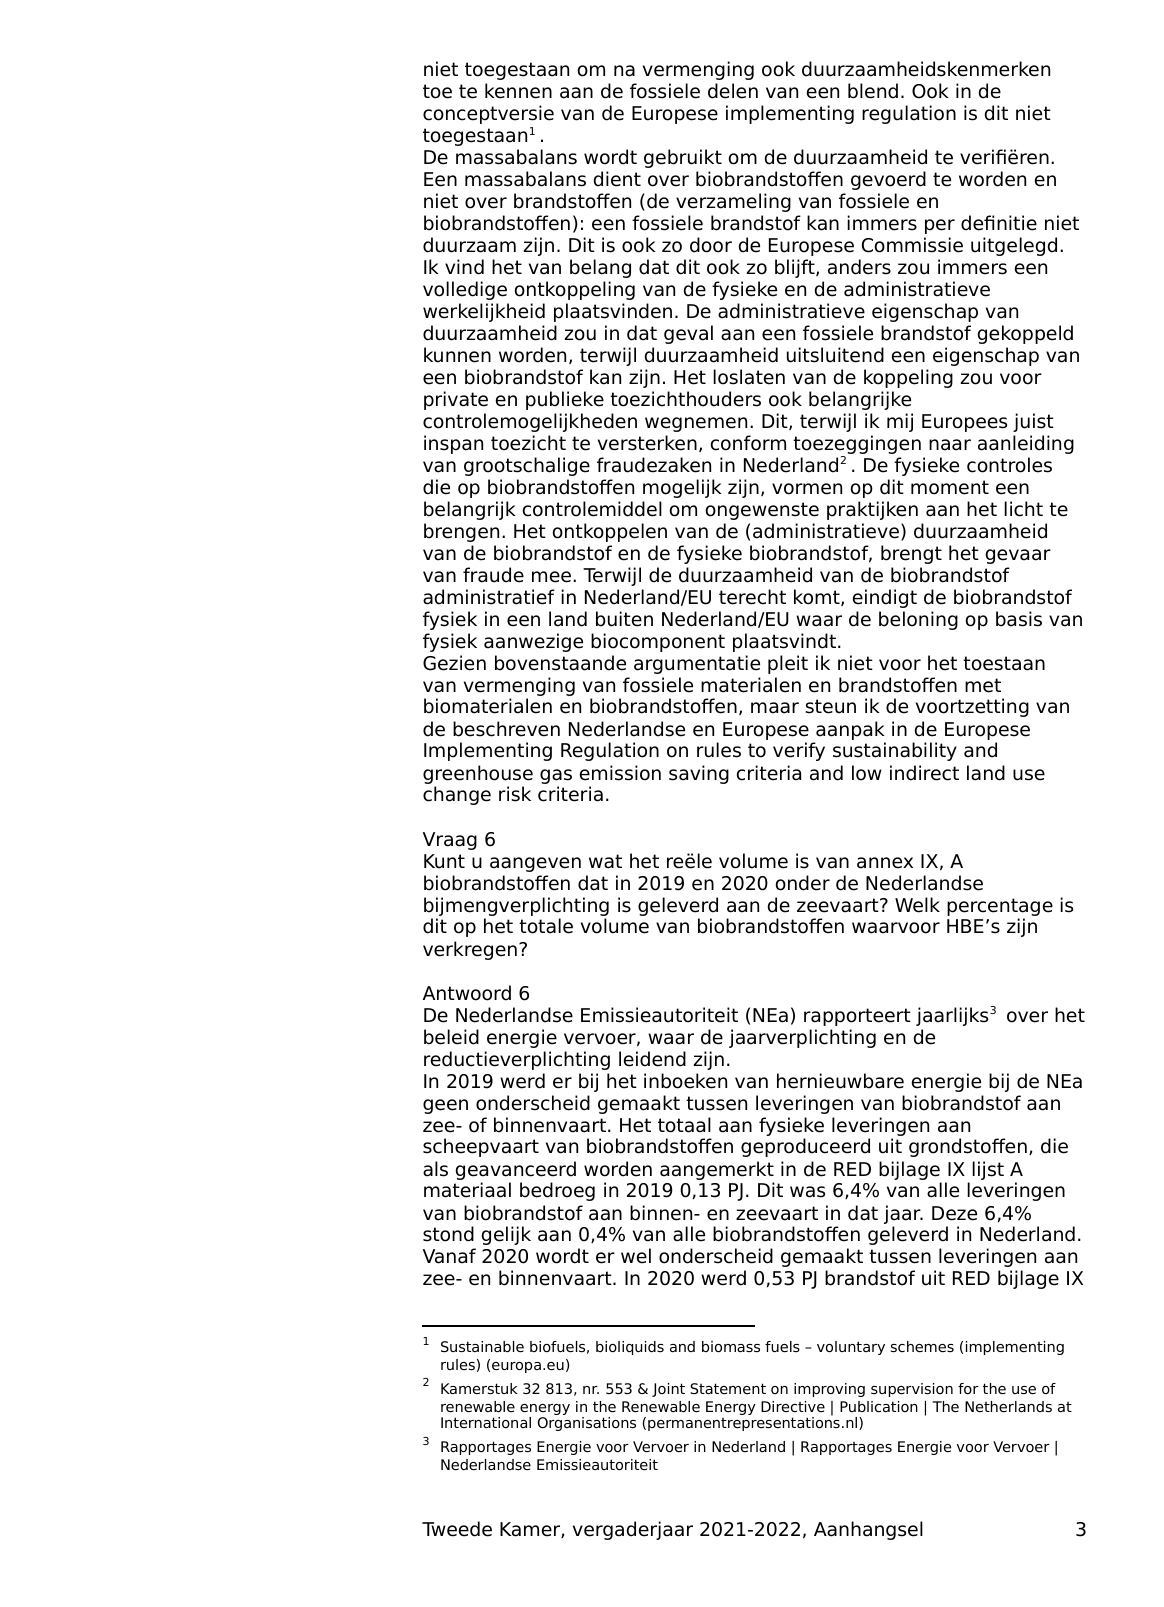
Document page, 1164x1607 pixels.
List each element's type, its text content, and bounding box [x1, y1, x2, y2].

text Vraag 6 [422, 828, 1087, 851]
text Gezien bovenstaande argumentatie pleit ik niet voor het toestaan van vermenging van fossiele materialen en brandstoffen met biomaterialen en biobrandstoffen, maar steun ik de voortzetting van de beschreven Nederlandse en Europese aanpak in de Europese Implementing Regulation on rules to verify sustainability and greenhouse gas emission saving criteria and low indirect land use change risk criteria. [422, 652, 1087, 806]
text Kunt u aangeven wat het reële volume is van annex IX, A biobrandstoffen dat in 2019 en 2020 onder de Nederlandse bijmengverplichting is geleverd aan de zeevaart? Welk percentage is dit op het totale volume van biobrandstoffen waarvoor HBE’s zijn verkregen? [422, 851, 1087, 960]
text niet toegestaan om na vermenging ook duurzaamheidskenmerken toe te kennen aan de fossiele delen van een blend. Ook in de conceptversie van de Europese implementing regulation is dit niet toegestaan. [422, 59, 1087, 147]
text Antwoord 6 [422, 983, 1087, 1004]
text De Nederlandse Emissieautoriteit (NEa) rapporteert jaarlijks over het beleid energie vervoer, waar de jaarverplichting en de reductieverplichting leidend zijn. [422, 1004, 1087, 1071]
text Kamerstuk 32 813, nr. 553 & Joint Statement on improving supervision for the use of renewable energy in the Renewable Energy Directive | Publication | The Netherlands at International Organisations (permanentrepresentations.nl) [422, 1377, 1087, 1432]
text In 2019 werd er bij het inboeken van hernieuwbare energie bij de NEa geen onderscheid gemaakt tussen leveringen van biobrandstof aan zee- of binnenvaart. Het totaal aan fysieke leveringen aan scheepvaart van biobrandstoffen geproduceerd uit grondstoffen, die als geavanceerd worden aangemerkt in de RED bijlage IX lijst A materiaal bedroeg in 2019 0,13 PJ. Dit was 6,4% van alle leveringen van biobrandstof aan binnen- en zeevaart in dat jaar. Deze 6,4% stond gelijk aan 0,4% van alle biobrandstoffen geleverd in Nederland. Vanaf 2020 wordt er wel onderscheid gemaakt tussen leveringen aan zee- en binnenvaart. In 2020 werd 0,53 PJ brandstof uit RED bijlage IX [422, 1071, 1087, 1290]
text Rapportages Energie voor Vervoer in Nederland | Rapportages Energie voor Vervoer | Nederlandse Emissieautoriteit [422, 1435, 1087, 1474]
text Sustainable biofuels, bioliquids and biomass fuels – voluntary schemes (implementing rules) (europa.eu) [422, 1335, 1087, 1374]
text De massabalans wordt gebruikt om de duurzaamheid te verifiëren. Een massabalans dient over biobrandstoffen gevoerd te worden en niet over brandstoffen (de verzameling van fossiele en biobrandstoffen): een fossiele brandstof kan immers per definitie niet duurzaam zijn. Dit is ook zo door de Europese Commissie uitgelegd. Ik vind het van belang dat dit ook zo blijft, anders zou immers een volledige ontkoppeling van de fysieke en de administratieve werkelijkheid plaatsvinden. De administratieve eigenschap van duurzaamheid zou in dat geval aan een fossiele brandstof gekoppeld kunnen worden, terwijl duurzaamheid uitsluitend een eigenschap van een biobrandstof kan zijn. Het loslaten van de koppeling zou voor private en publieke toezichthouders ook belangrijke controlemogelijkheden wegnemen. Dit, terwijl ik mij Europees juist inspan toezicht te versterken, conform toezeggingen naar aanleiding van grootschalige fraudezaken in Nederland. De fysieke controles die op biobrandstoffen mogelijk zijn, vormen op dit moment een belangrijk controlemiddel om ongewenste praktijken aan het licht te brengen. Het ontkoppelen van de (administratieve) duurzaamheid van de biobrandstof en de fysieke biobrandstof, brengt het gevaar van fraude mee. Terwijl de duurzaamheid van de biobrandstof administratief in Nederland/EU terecht komt, eindigt de biobrandstof fysiek in een land buiten Nederland/EU waar de beloning op basis van fysiek aanwezige biocomponent plaatsvindt. [422, 147, 1087, 652]
